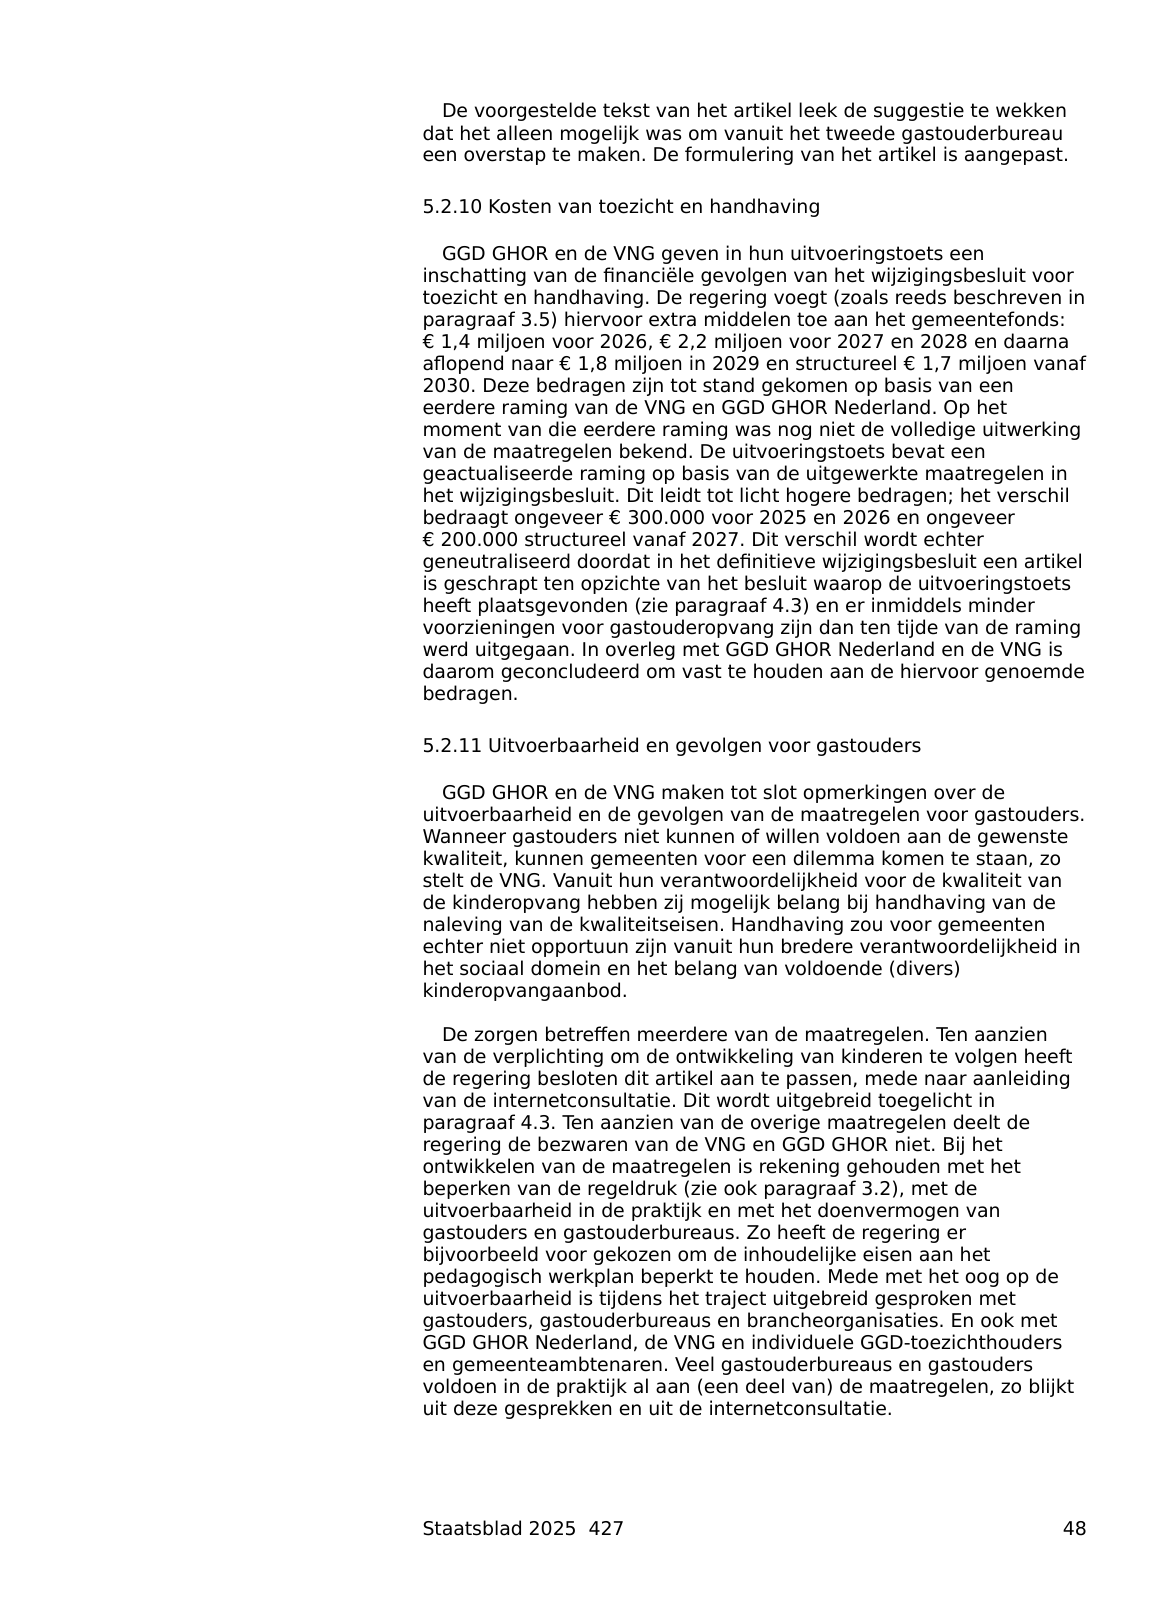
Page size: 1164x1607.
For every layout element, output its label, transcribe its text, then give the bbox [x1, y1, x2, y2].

text De voorgestelde tekst van het artikel leek de suggestie te wekken dat het alleen mogelijk was om vanuit het tweede gastouderbureau een overstap te maken. De formulering van het artikel is aangepast. [422, 100, 1087, 166]
text De zorgen betreffen meerdere van de maatregelen. Ten aanzien van de verplichting om de ontwikkeling van kinderen te volgen heeft de regering besloten dit artikel aan te passen, mede naar aanleiding van de internetconsultatie. Dit wordt uitgebreid toegelicht in paragraaf 4.3. Ten aanzien van de overige maatregelen deelt de regering de bezwaren van de VNG en GGD GHOR niet. Bij het ontwikkelen van de maatregelen is rekening gehouden met het beperken van de regeldruk (zie ook paragraaf 3.2), met de uitvoerbaarheid in de praktijk en met het doenvermogen van gastouders en gastouderbureaus. Zo heeft de regering er bijvoorbeeld voor gekozen om de inhoudelijke eisen aan het pedagogisch werkplan beperkt te houden. Mede met het oog op de uitvoerbaarheid is tijdens het traject uitgebreid gesproken met gastouders, gastouderbureaus en brancheorganisaties. En ook met GGD GHOR Nederland, de VNG en individuele GGD-toezichthouders en gemeenteambtenaren. Veel gastouderbureaus en gastouders voldoen in de praktijk al aan (een deel van) de maatregelen, zo blijkt uit deze gesprekken en uit de internetconsultatie. [422, 1024, 1087, 1419]
subtitle 5.2.11 Uitvoerbaarheid en gevolgen voor gastouders [422, 735, 1087, 757]
text GGD GHOR en de VNG maken tot slot opmerkingen over de uitvoerbaarheid en de gevolgen van de maatregelen voor gastouders. Wanneer gastouders niet kunnen of willen voldoen aan de gewenste kwaliteit, kunnen gemeenten voor een dilemma komen te staan, zo stelt de VNG. Vanuit hun verantwoordelijkheid voor de kwaliteit van de kinderopvang hebben zij mogelijk belang bij handhaving van de naleving van de kwaliteitseisen. Handhaving zou voor gemeenten echter niet opportuun zijn vanuit hun bredere verantwoordelijkheid in het sociaal domein en het belang van voldoende (divers) kinderopvangaanbod. [422, 782, 1087, 1002]
text GGD GHOR en de VNG geven in hun uitvoeringstoets een inschatting van de financiële gevolgen van het wijzigingsbesluit voor toezicht en handhaving. De regering voegt (zoals reeds beschreven in paragraaf 3.5) hiervoor extra middelen toe aan het gemeentefonds: € 1,4 miljoen voor 2026, € 2,2 miljoen voor 2027 en 2028 en daarna aflopend naar € 1,8 miljoen in 2029 en structureel € 1,7 miljoen vanaf 2030. Deze bedragen zijn tot stand gekomen op basis van een eerdere raming van de VNG en GGD GHOR Nederland. Op het moment van die eerdere raming was nog niet de volledige uitwerking van de maatregelen bekend. De uitvoeringstoets bevat een geactualiseerde raming op basis van de uitgewerkte maatregelen in het wijzigingsbesluit. Dit leidt tot licht hogere bedragen; het verschil bedraagt ongeveer € 300.000 voor 2025 en 2026 en ongeveer € 200.000 structureel vanaf 2027. Dit verschil wordt echter geneutraliseerd doordat in het definitieve wijzigingsbesluit een artikel is geschrapt ten opzichte van het besluit waarop de uitvoeringstoets heeft plaatsgevonden (zie paragraaf 4.3) en er inmiddels minder voorzieningen voor gastouderopvang zijn dan ten tijde van de raming werd uitgegaan. In overleg met GGD GHOR Nederland en de VNG is daarom geconcludeerd om vast te houden aan de hiervoor genoemde bedragen. [422, 243, 1087, 705]
subtitle 5.2.10 Kosten van toezicht en handhaving [422, 196, 1087, 218]
